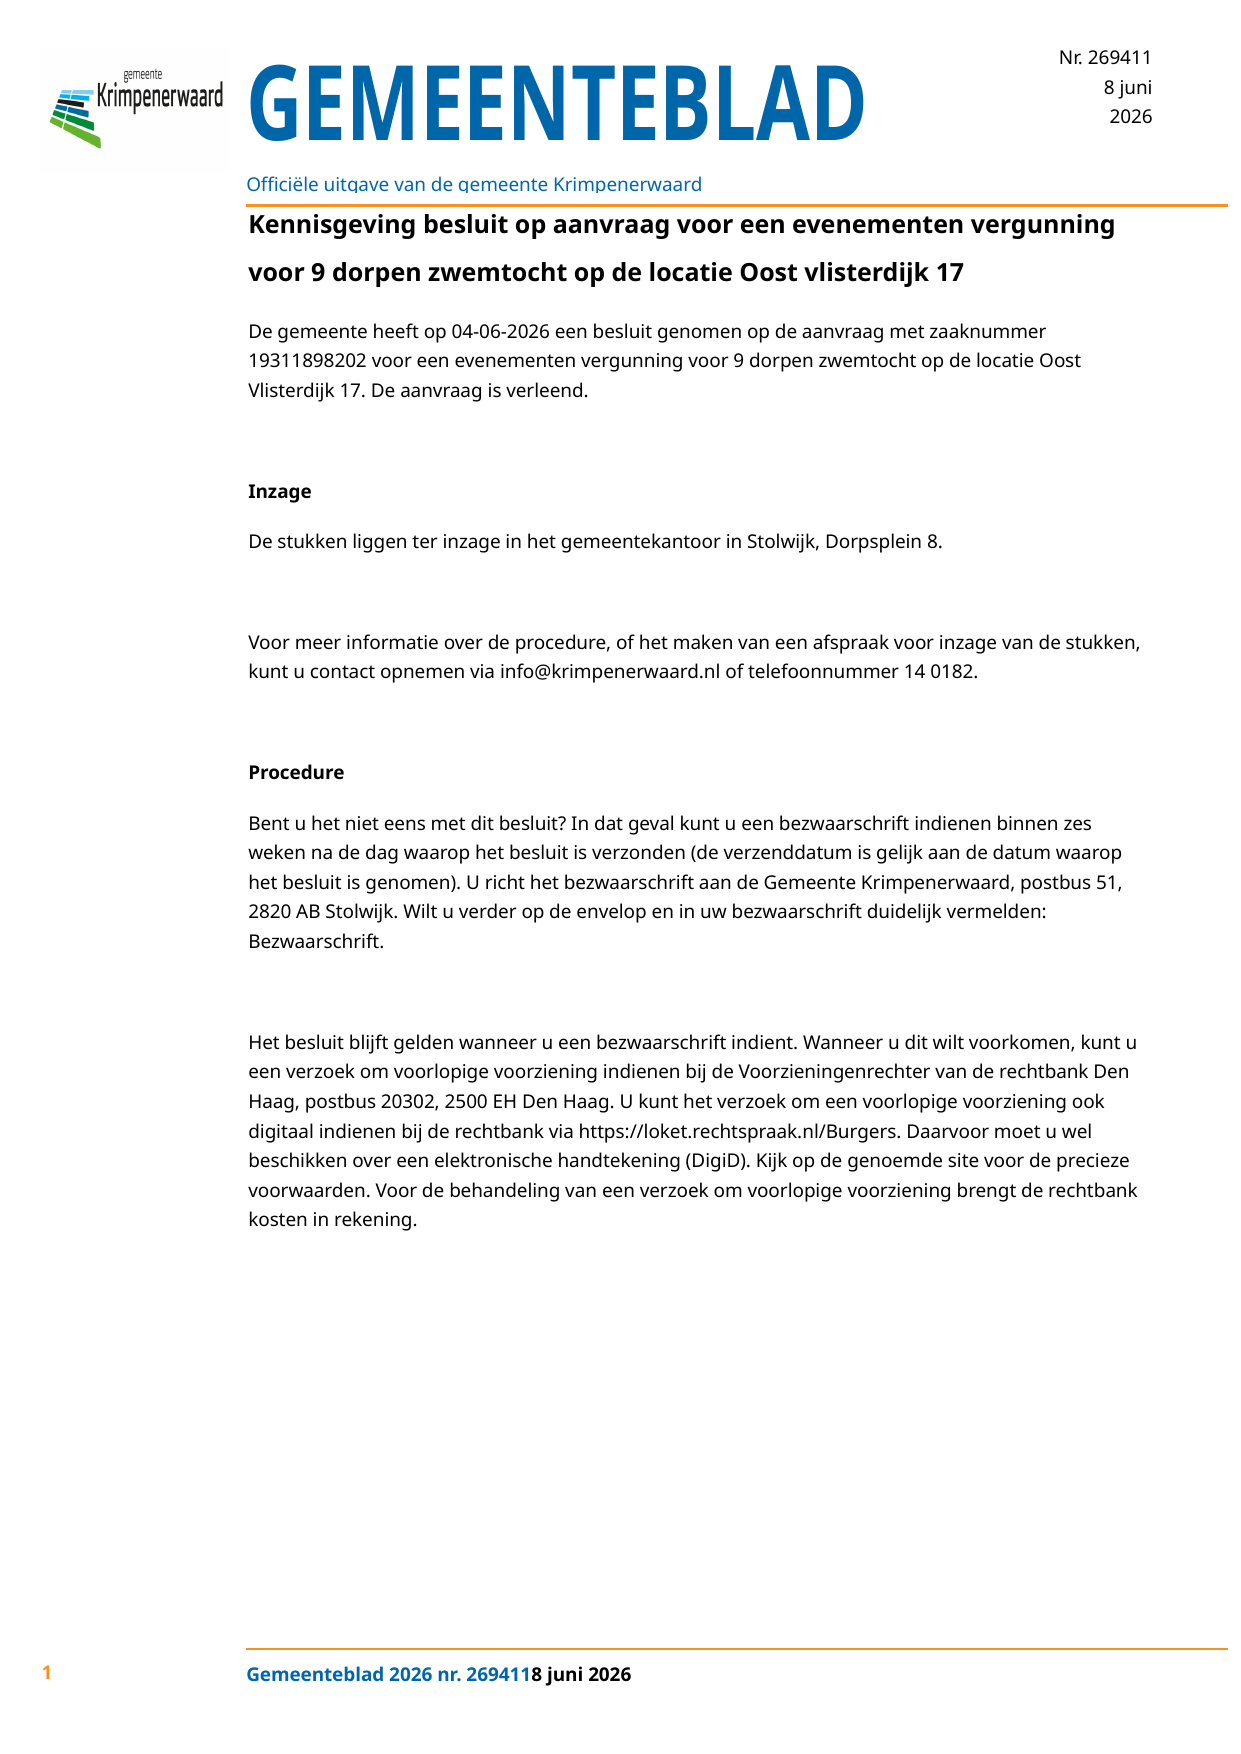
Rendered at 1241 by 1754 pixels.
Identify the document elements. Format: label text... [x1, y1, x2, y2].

text De stukken liggen ter inzage in het gemeentekantoor in Stolwijk, Dorpsplein 8. [248, 528, 1152, 554]
text Inzage [248, 478, 1152, 504]
text Procedure [248, 759, 1152, 785]
text De gemeente heeft op 04-06-2026 een besluit genomen op de aanvraag met zaaknummer 19311898202 voor een evenementen vergunning voor 9 dorpen zwemtocht op de locatie Oost Vlisterdijk 17. De aanvraag is verleend. [248, 318, 1152, 403]
text Bent u het niet eens met dit besluit? In dat geval kunt u een bezwaarschrift indienen binnen zes weken na de dag waarop het besluit is verzonden (de verzenddatum is gelijk aan de datum waarop het besluit is genomen). U richt het bezwaarschrift aan de Gemeente Krimpenerwaard, postbus 51, 2820 AB Stolwijk. Wilt u verder op de envelop en in uw bezwaarschrift duidelijk vermelden: Bezwaarschrift. [248, 810, 1152, 954]
picture [41, 47, 231, 172]
text Voor meer informatie over de procedure, of het maken van een afspraak voor inzage van de stukken, kunt u contact opnemen via info@krimpenerwaard.nl of telefoonnummer 14 0182. [248, 629, 1152, 684]
text Het besluit blijft gelden wanneer u een bezwaarschrift indient. Wanneer u dit wilt voorkomen, kunt u een verzoek om voorlopige voorziening indienen bij de Voorzieningenrechter van de rechtbank Den Haag, postbus 20302, 2500 EH Den Haag. U kunt het verzoek om een voorlopige voorziening ook digitaal indienen bij de rechtbank via https://loket.rechtspraak.nl/Burgers. Daarvoor moet u wel beschikken over een elektronische handtekening (DigiD). Kijk op de genoemde site voor de precieze voorwaarden. Voor de behandeling van een verzoek om voorlopige voorziening brengt de rechtbank kosten in rekening. [248, 1029, 1152, 1232]
text Kennisgeving besluit op aanvraag voor een evenementen vergunning voor 9 dorpen zwemtocht op de locatie Oost vlisterdijk 17 [248, 207, 1152, 288]
